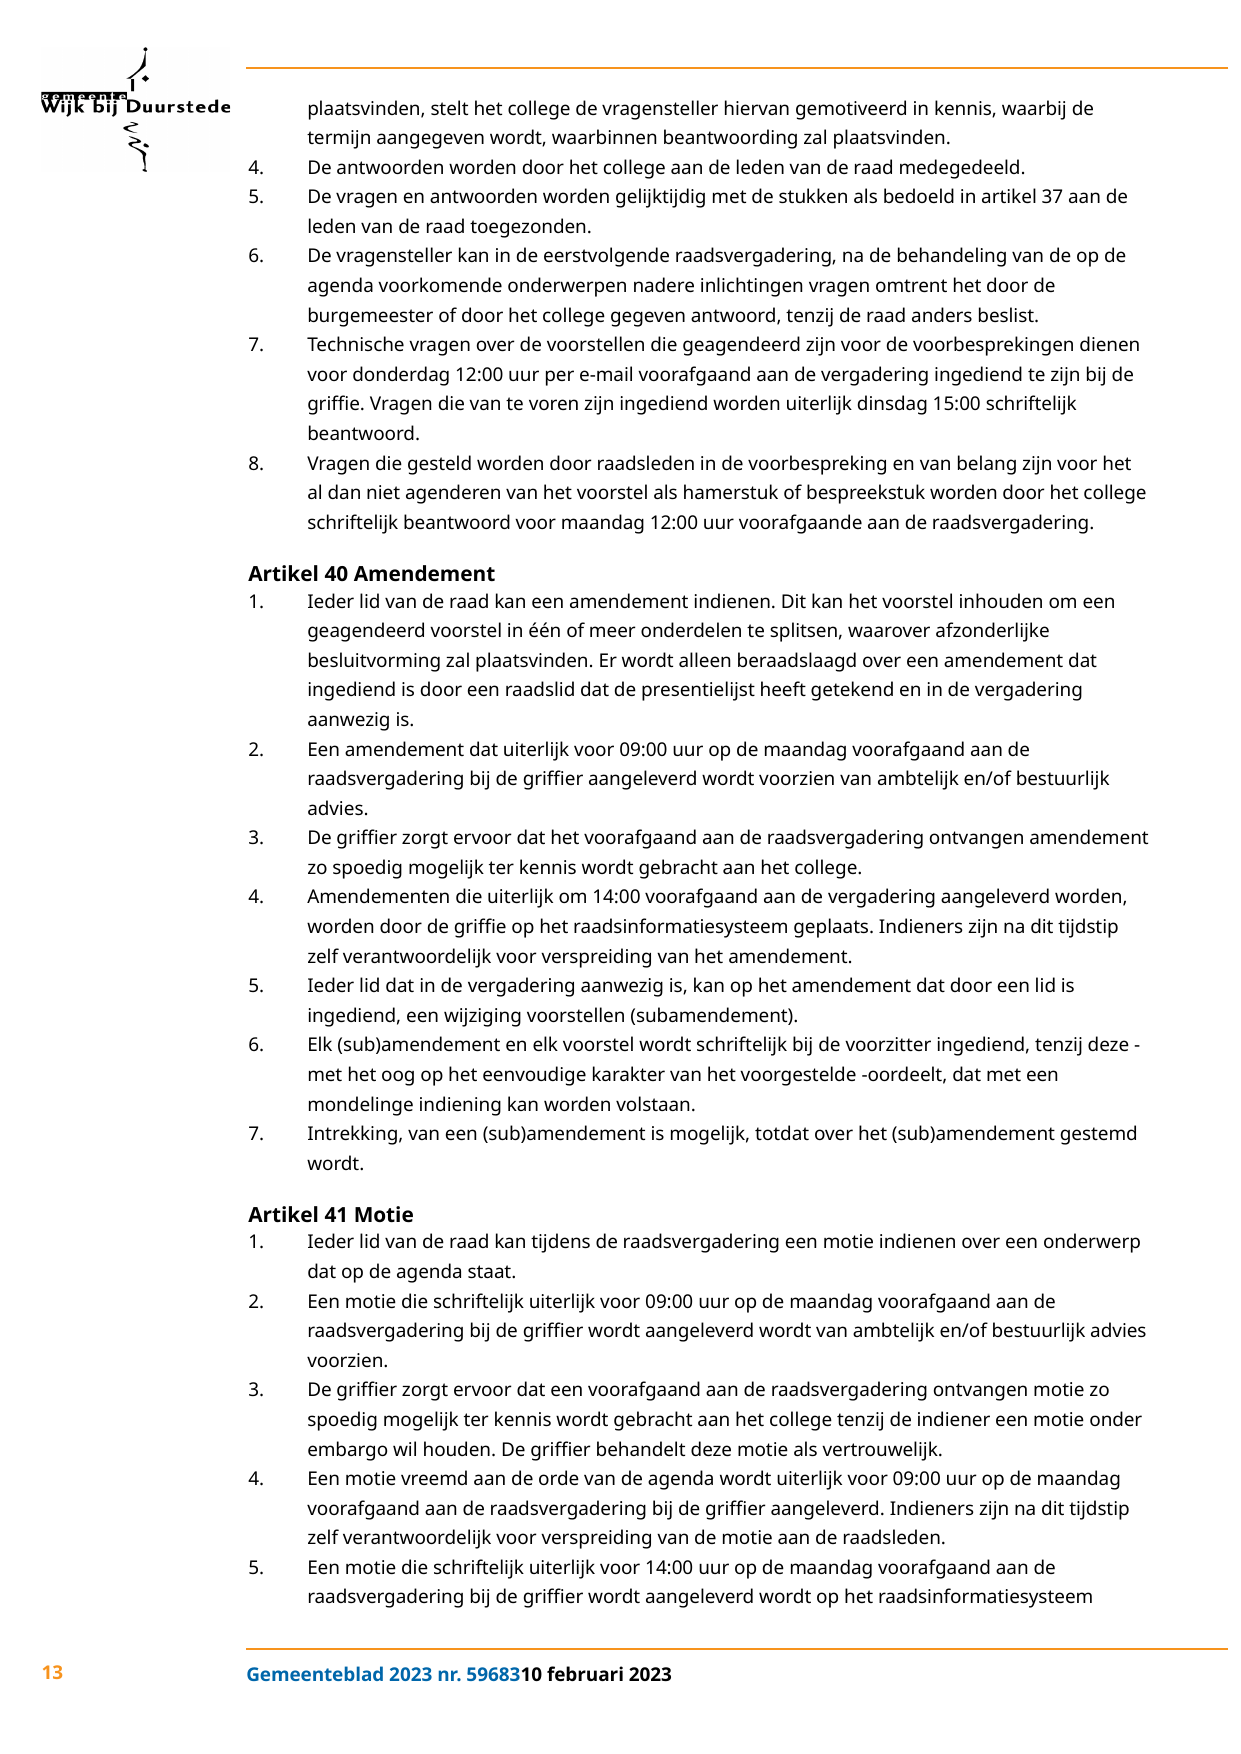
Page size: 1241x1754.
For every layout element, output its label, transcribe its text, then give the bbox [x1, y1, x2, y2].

list Elk (sub)amendement en elk voorstel wordt schriftelijk bij de voorzitter ingediend, tenzij deze - met het oog op het eenvoudige karakter van het voorgestelde -oordeelt, dat met een mondelinge indiening kan worden volstaan. [248, 1032, 1152, 1116]
text Artikel 41 Motie [248, 1200, 1152, 1229]
list De griffier zorgt ervoor dat het voorafgaand aan de raadsvergadering ontvangen amendement zo spoedig mogelijk ter kennis wordt gebracht aan het college. [248, 824, 1152, 880]
picture [41, 47, 231, 172]
list Vragen die gesteld worden door raadsleden in de voorbespreking en van belang zijn voor het al dan niet agenderen van het voorstel als hamerstuk of bespreekstuk worden door het college schriftelijk beantwoord voor maandag 12:00 uur voorafgaande aan de raadsvergadering. [248, 450, 1152, 535]
list Intrekking, van een (sub)amendement is mogelijk, totdat over het (sub)amendement gestemd wordt. [248, 1120, 1152, 1176]
list Ieder lid van de raad kan een amendement indienen. Dit kan het voorstel inhouden om een geagendeerd voorstel in één of meer onderdelen te splitsen, waarover afzonderlijke besluitvorming zal plaatsvinden. Er wordt alleen beraadslaagd over een amendement dat ingediend is door een raadslid dat de presentielijst heeft getekend en in de vergadering aanwezig is. [248, 588, 1152, 732]
list De vragen en antwoorden worden gelijktijdig met de stukken als bedoeld in artikel 37 aan de leden van de raad toegezonden. [248, 183, 1152, 239]
list De griffier zorgt ervoor dat een voorafgaand aan de raadsvergadering ontvangen motie zo spoedig mogelijk ter kennis wordt gebracht aan het college tenzij de indiener een motie onder embargo wil houden. De griffier behandelt deze motie als vertrouwelijk. [248, 1377, 1152, 1462]
list Ieder lid van de raad kan tijdens de raadsvergadering een motie indienen over een onderwerp dat op de agenda staat. [248, 1229, 1152, 1284]
list Een motie vreemd aan de orde van de agenda wordt uiterlijk voor 09:00 uur op de maandag voorafgaand aan de raadsvergadering bij de griffier aangeleverd. Indieners zijn na dit tijdstip zelf verantwoordelijk voor verspreiding van de motie aan de raadsleden. [248, 1465, 1152, 1550]
list Een motie die schriftelijk uiterlijk voor 09:00 uur op de maandag voorafgaand aan de raadsvergadering bij de griffier wordt aangeleverd wordt van ambtelijk en/of bestuurlijk advies voorzien. [248, 1288, 1152, 1373]
text Artikel 40 Amendement [248, 559, 1152, 588]
list Ieder lid dat in de vergadering aanwezig is, kan op het amendement dat door een lid is ingediend, een wijziging voorstellen (subamendement). [248, 972, 1152, 1028]
list Technische vragen over de voorstellen die geagendeerd zijn voor de voorbesprekingen dienen voor donderdag 12:00 uur per e-mail voorafgaand aan de vergadering ingediend te zijn bij de griffie. Vragen die van te voren zijn ingediend worden uiterlijk dinsdag 15:00 schriftelijk beantwoord. [248, 331, 1152, 446]
list De vragensteller kan in de eerstvolgende raadsvergadering, na de behandeling van de op de agenda voorkomende onderwerpen nadere inlichtingen vragen omtrent het door de burgemeester of door het college gegeven antwoord, tenzij de raad anders beslist. [248, 243, 1152, 328]
list plaatsvinden, stelt het college de vragensteller hiervan gemotiveerd in kennis, waarbij de termijn aangegeven wordt, waarbinnen beantwoording zal plaatsvinden. [248, 95, 1152, 150]
list Een amendement dat uiterlijk voor 09:00 uur op de maandag voorafgaand aan de raadsvergadering bij de griffier aangeleverd wordt voorzien van ambtelijk en/of bestuurlijk advies. [248, 736, 1152, 821]
list De antwoorden worden door het college aan de leden van de raad medegedeeld. [248, 154, 1152, 180]
list Een motie die schriftelijk uiterlijk voor 14:00 uur op de maandag voorafgaand aan de raadsvergadering bij de griffier wordt aangeleverd wordt op het raadsinformatiesysteem [248, 1554, 1152, 1609]
list Amendementen die uiterlijk om 14:00 voorafgaand aan de vergadering aangeleverd worden, worden door de griffie op het raadsinformatiesysteem geplaats. Indieners zijn na dit tijdstip zelf verantwoordelijk voor verspreiding van het amendement. [248, 884, 1152, 968]
